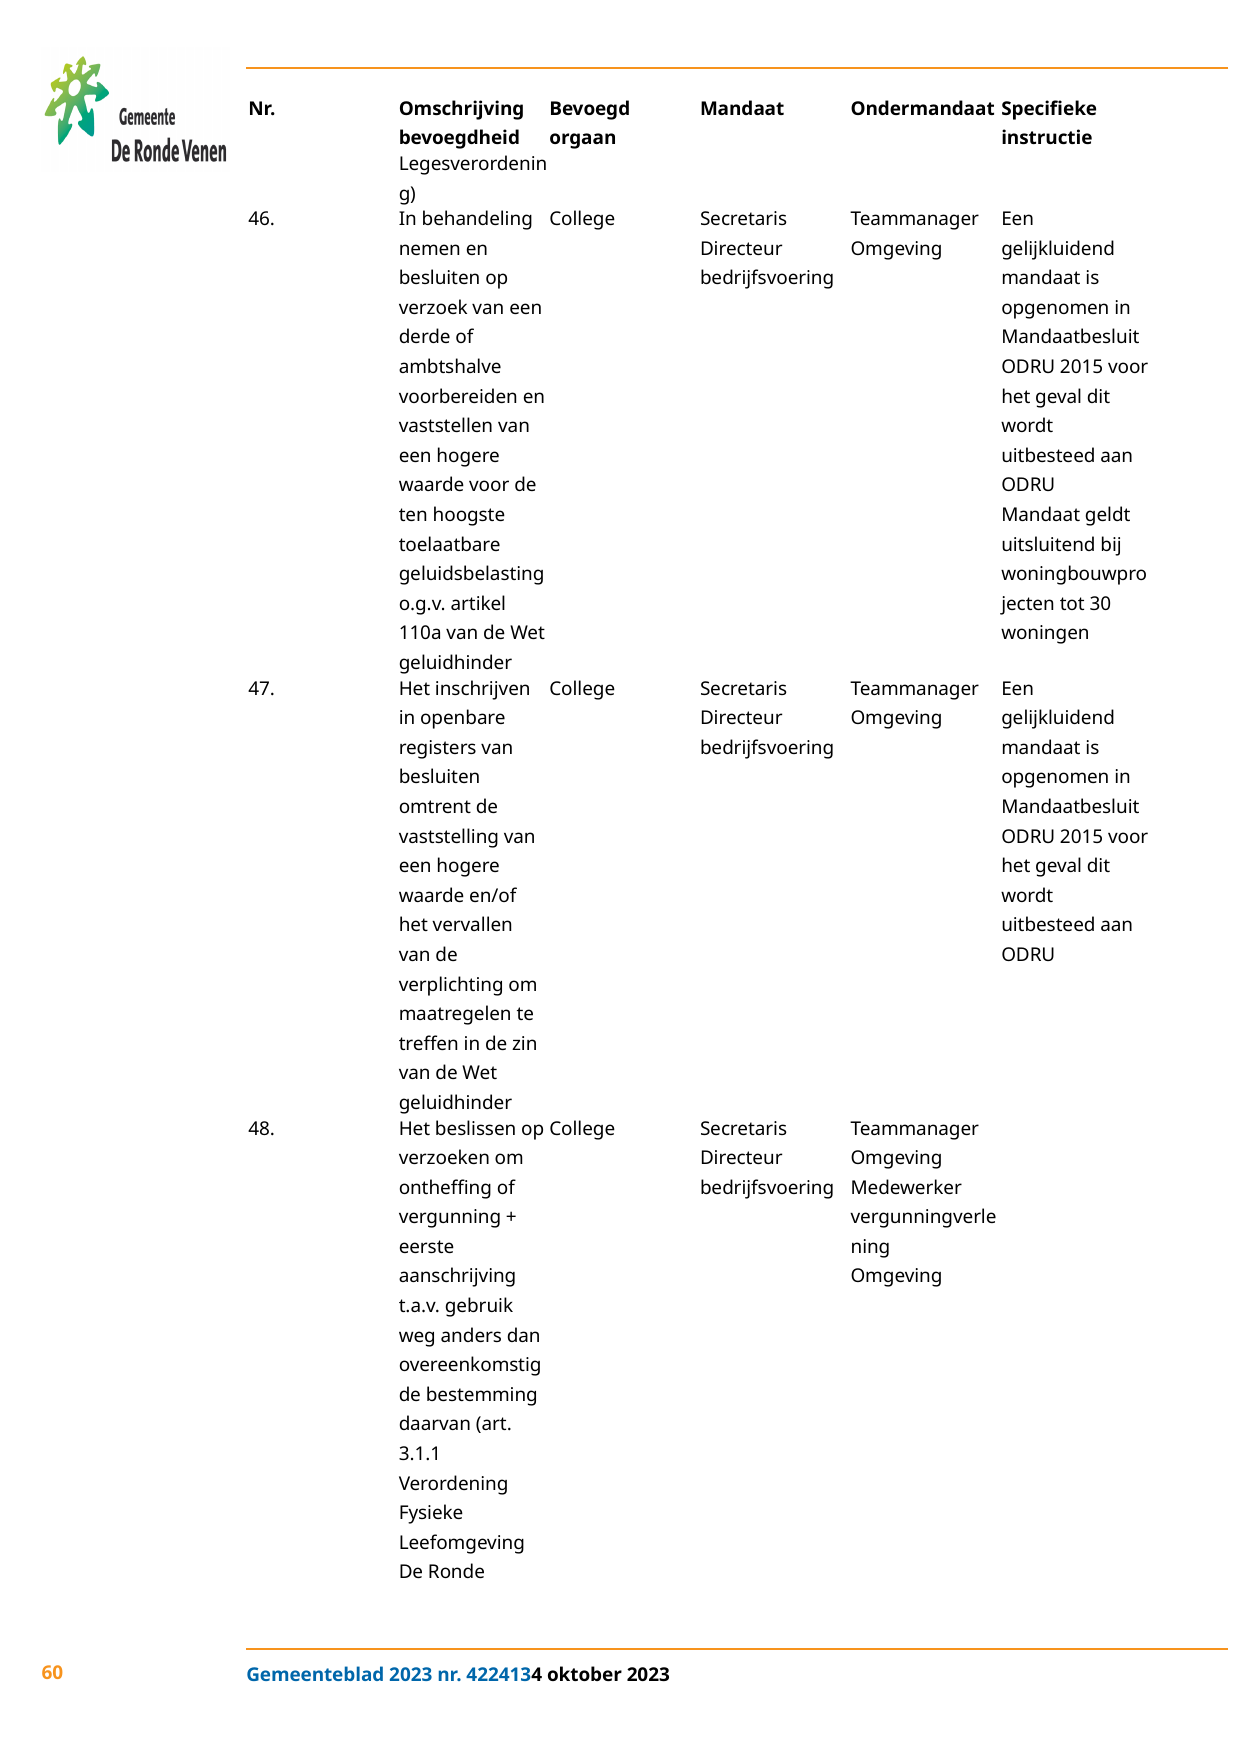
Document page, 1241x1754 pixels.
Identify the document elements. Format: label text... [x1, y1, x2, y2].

table_cell [1001, 1115, 1152, 1584]
table_header Mandaat [700, 95, 850, 150]
table_cell College [549, 205, 700, 675]
table_cell Legesverordening) [399, 150, 549, 205]
table_header Ondermandaat [850, 95, 1001, 150]
table_cell Een gelijkluidend mandaat is opgenomen in Mandaatbesluit ODRU 2015 voor het geval dit wordt uitbesteed aan ODRU Mandaat geldt uitsluitend bij woningbouwprojecten tot 30 woningen [1001, 205, 1152, 675]
table_header Omschrijving bevoegdheid [399, 95, 549, 150]
table_cell Secretaris Directeur bedrijfsvoering [700, 205, 850, 675]
table_cell College [549, 675, 700, 1115]
table_cell Het inschrijven in openbare registers van besluiten omtrent de vaststelling van een hogere waarde en/of het vervallen van de verplichting om maatregelen te treffen in de zin van de Wet geluidhinder [399, 675, 549, 1115]
table_cell In behandeling nemen en besluiten op verzoek van een derde of ambtshalve voorbereiden en vaststellen van een hogere waarde voor de ten hoogste toelaatbare geluidsbelasting o.g.v. artikel 110a van de Wet geluidhinder [399, 205, 549, 675]
table_cell [549, 150, 700, 205]
table_header Nr. [248, 95, 398, 150]
table_cell Teammanager Omgeving [850, 675, 1001, 1115]
table_cell Teammanager Omgeving Medewerker vergunningverlening Omgeving [850, 1115, 1001, 1584]
table_cell [248, 150, 398, 205]
table_cell [850, 150, 1001, 205]
table_cell Een gelijkluidend mandaat is opgenomen in Mandaatbesluit ODRU 2015 voor het geval dit wordt uitbesteed aan ODRU [1001, 675, 1152, 1115]
table_cell Het beslissen op verzoeken om ontheffing of vergunning + eerste aanschrijving t.a.v. gebruik weg anders dan overeenkomstig de bestemming daarvan (art. 3.1.1 Verordening Fysieke Leefomgeving De Ronde [399, 1115, 549, 1584]
table_header Specifieke instructie [1001, 95, 1152, 150]
table_cell [700, 150, 850, 205]
table_cell 48. [248, 1115, 398, 1584]
table_cell Teammanager Omgeving [850, 205, 1001, 675]
table_cell 47. [248, 675, 398, 1115]
table_header Bevoegd orgaan [549, 95, 700, 150]
table_cell College [549, 1115, 700, 1584]
table_cell Secretaris Directeur bedrijfsvoering [700, 675, 850, 1115]
table_cell Secretaris Directeur bedrijfsvoering [700, 1115, 850, 1584]
table_cell 46. [248, 205, 398, 675]
picture [41, 47, 231, 172]
table_cell [1001, 150, 1152, 205]
